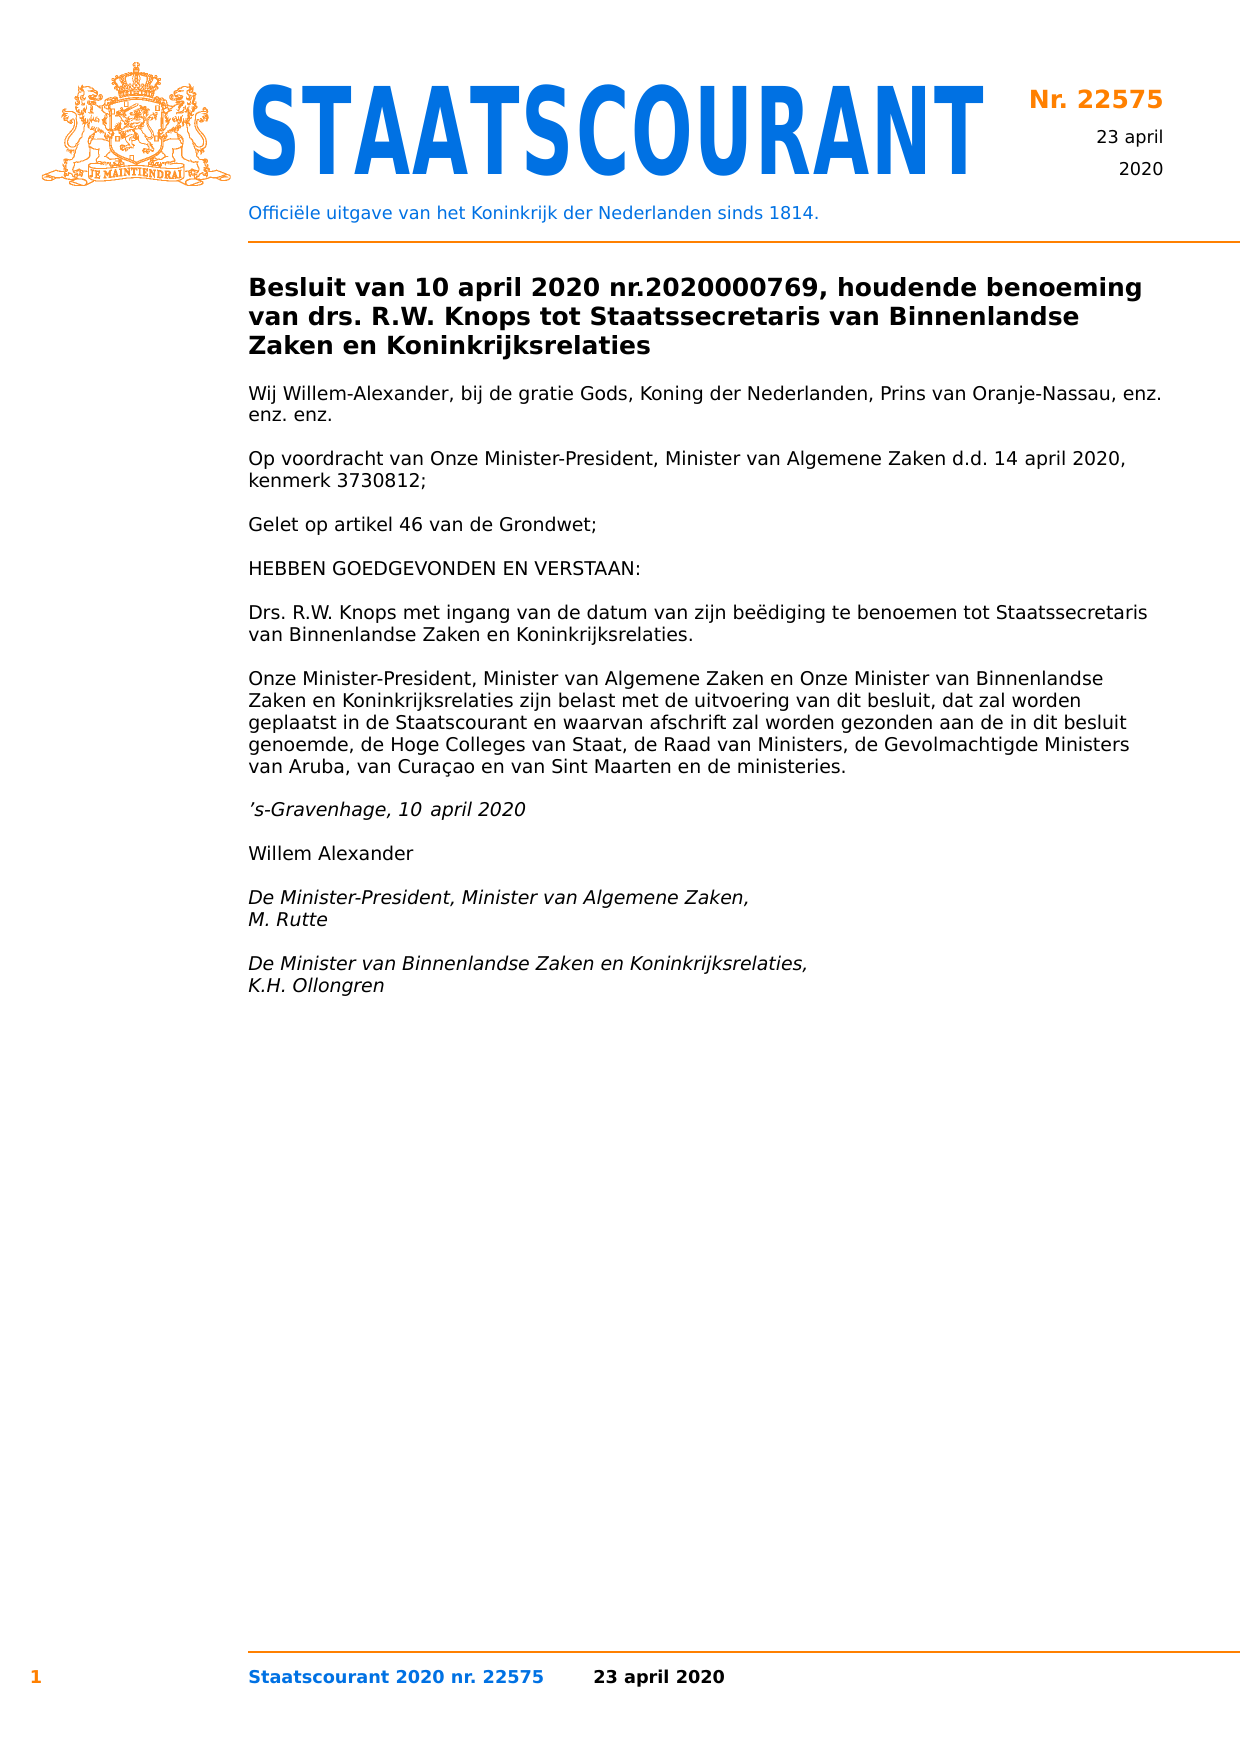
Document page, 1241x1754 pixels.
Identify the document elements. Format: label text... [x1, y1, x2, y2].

table_header [25, 62, 248, 241]
table_cell 23 april [998, 121, 1240, 153]
text Drs. R.W. Knops met ingang van de datum van zijn beëdiging te benoemen tot Staatssecretaris van Binnenlandse Zaken en Koninkrijksrelaties. [248, 602, 1163, 646]
table_header STAATSCOURANT [248, 62, 998, 203]
subtitle Besluit van 10 april 2020 nr.2020000769, houdende benoeming van drs. R.W. Knops tot Staatssecretaris van Binnenlandse Zaken en Koninkrijksrelaties [248, 273, 1163, 361]
table_cell 2020 [998, 153, 1240, 203]
text ’s-Gravenhage, 10 april 2020 [248, 799, 1163, 821]
text De Minister-President, Minister van Algemene Zaken, M. Rutte [248, 887, 1163, 931]
picture [41, 62, 231, 186]
text Onze Minister-President, Minister van Algemene Zaken en Onze Minister van Binnenlandse Zaken en Koninkrijksrelaties zijn belast met de uitvoering van dit besluit, dat zal worden geplaatst in de Staatscourant en waarvan afschrift zal worden gezonden aan de in dit besluit genoemde, de Hoge Colleges van Staat, de Raad van Ministers, de Gevolmachtigde Ministers van Aruba, van Curaçao en van Sint Maarten en de ministeries. [248, 668, 1163, 777]
text Gelet op artikel 46 van de Grondwet; [248, 514, 1163, 536]
table_header Nr. 22575 [998, 62, 1240, 121]
text Wij Willem-Alexander, bij de gratie Gods, Koning der Nederlanden, Prins van Oranje-Nassau, enz. enz. enz. [248, 382, 1163, 426]
text Willem Alexander [248, 843, 1163, 865]
text HEBBEN GOEDGEVONDEN EN VERSTAAN: [248, 558, 1163, 580]
text Op voordracht van Onze Minister-President, Minister van Algemene Zaken d.d. 14 april 2020, kenmerk 3730812; [248, 448, 1163, 492]
table_cell Officiële uitgave van het Koninkrijk der Nederlanden sinds 1814. [248, 203, 1240, 241]
text De Minister van Binnenlandse Zaken en Koninkrijksrelaties, K.H. Ollongren [248, 953, 1163, 997]
